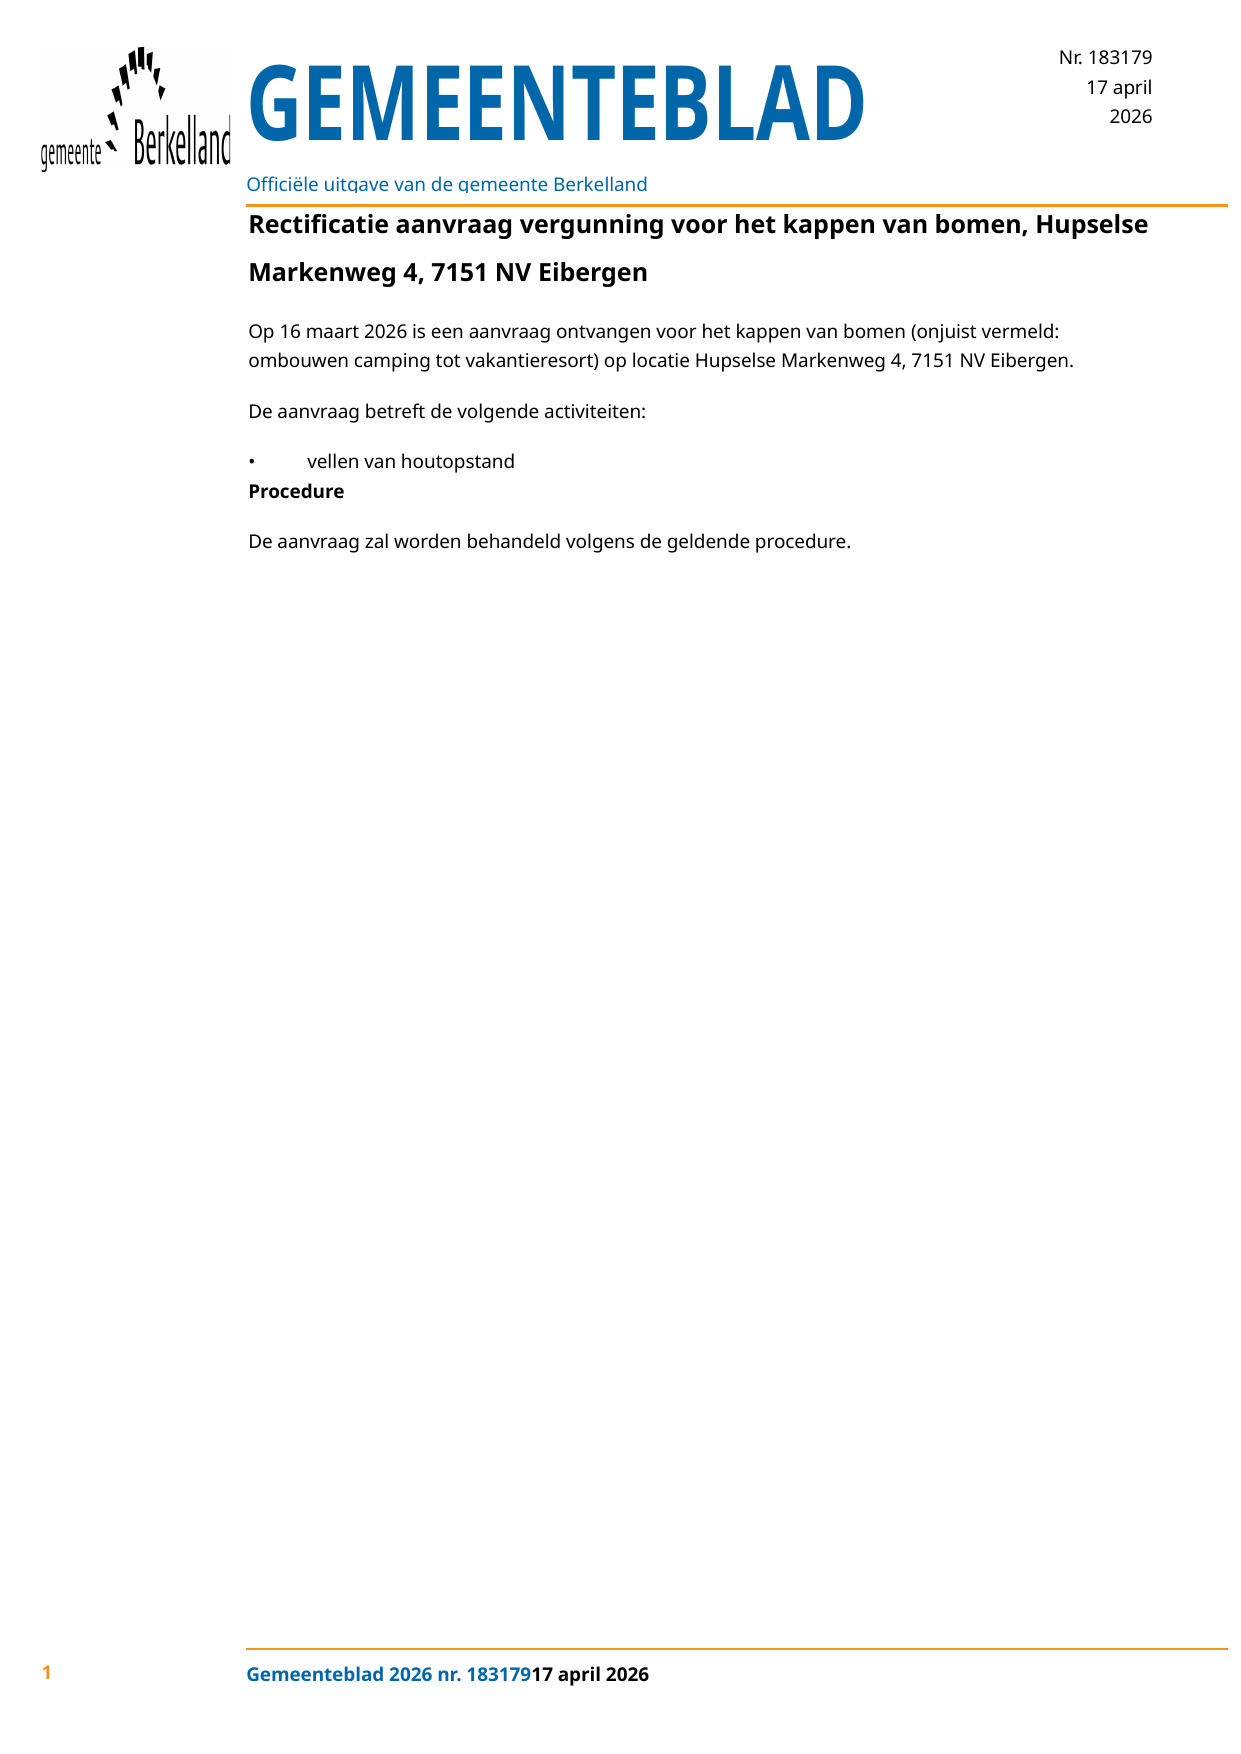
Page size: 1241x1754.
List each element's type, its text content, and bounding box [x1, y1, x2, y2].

picture [41, 47, 231, 172]
text Op 16 maart 2026 is een aanvraag ontvangen voor het kappen van bomen (onjuist vermeld: ombouwen camping tot vakantieresort) op locatie Hupselse Markenweg 4, 7151 NV Eibergen. [248, 318, 1152, 373]
text De aanvraag zal worden behandeld volgens de geldende procedure. [248, 528, 1152, 554]
text De aanvraag betreft de volgende activiteiten: [248, 398, 1152, 424]
text Procedure [248, 478, 1152, 504]
list vellen van houtopstand [248, 448, 1152, 474]
text Rectificatie aanvraag vergunning voor het kappen van bomen, Hupselse Markenweg 4, 7151 NV Eibergen [248, 207, 1152, 288]
